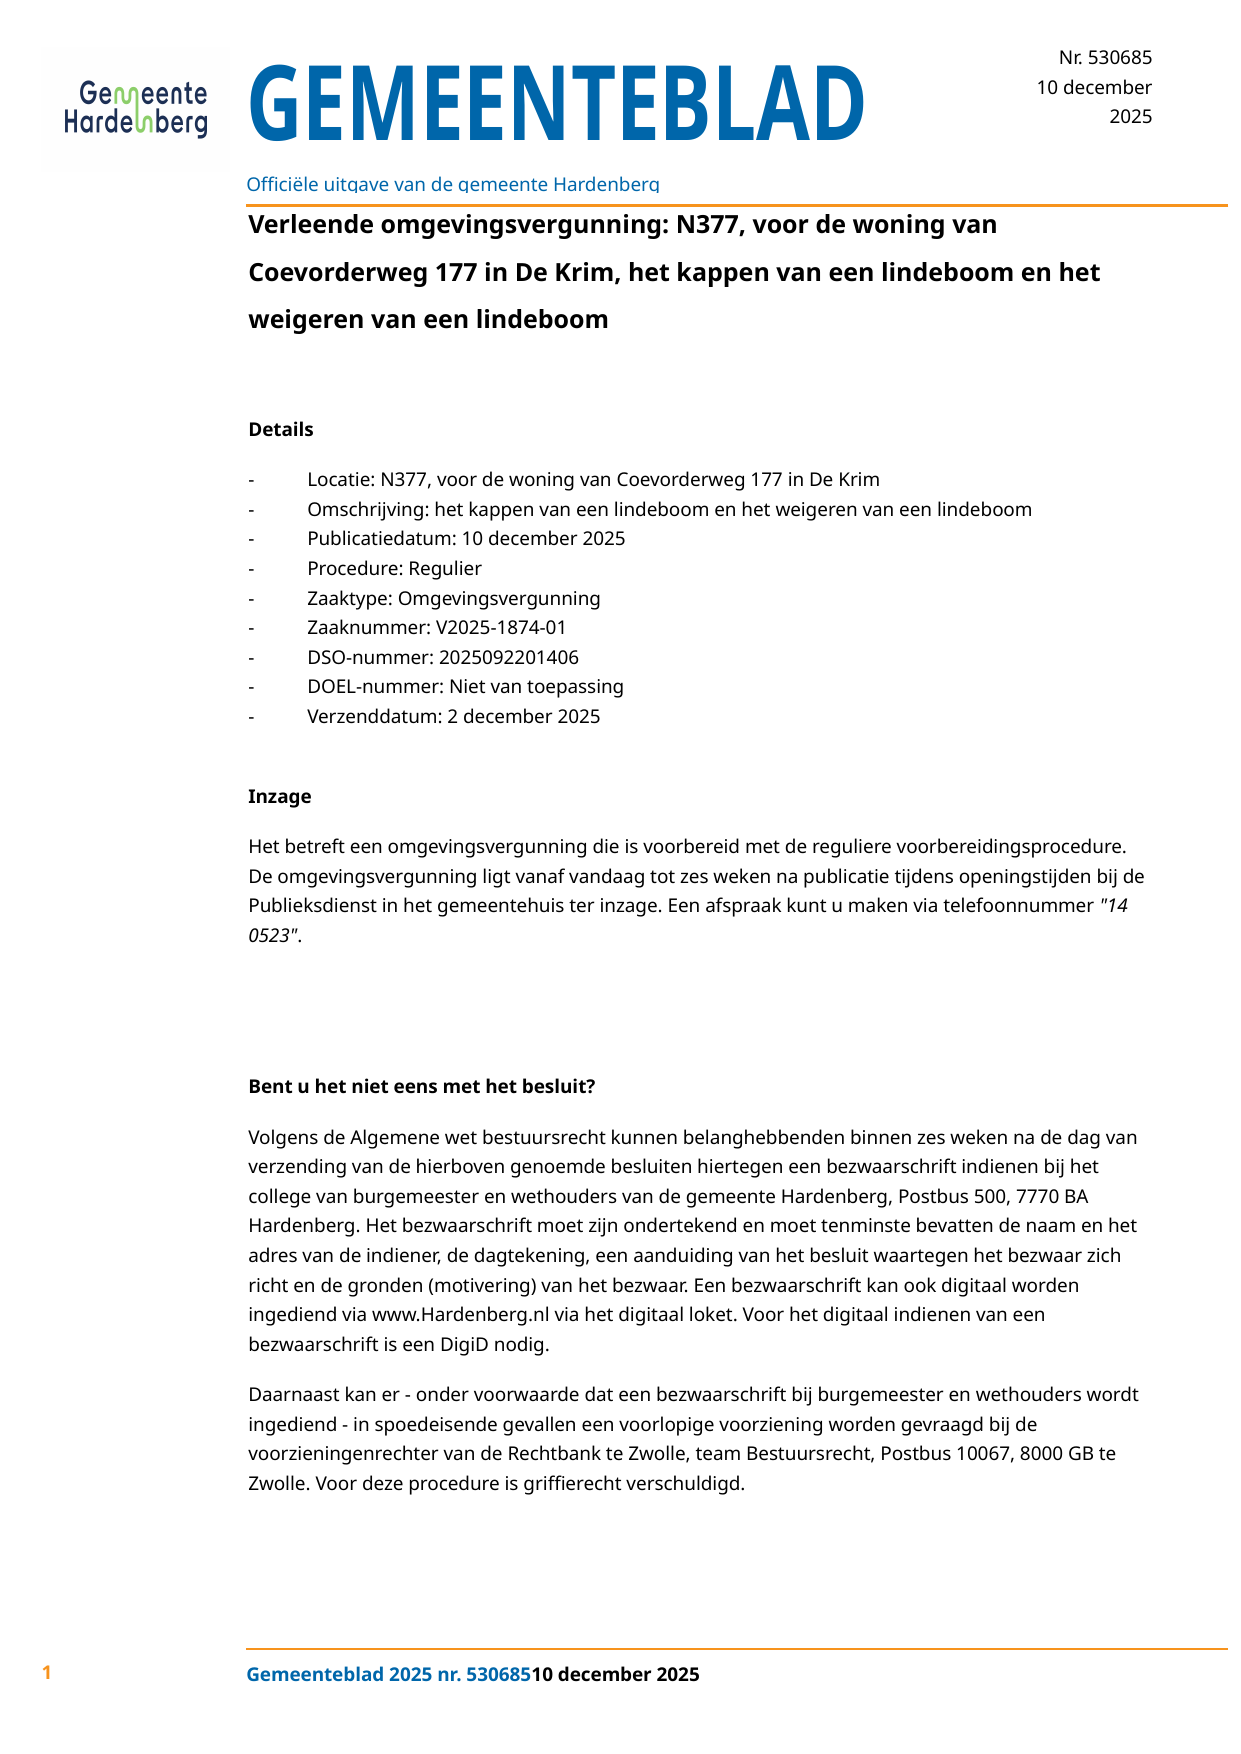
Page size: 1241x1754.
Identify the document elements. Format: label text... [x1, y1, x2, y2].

list DSO-nummer: 2025092201406 [248, 644, 1152, 669]
list Zaaktype: Omgevingsvergunning [248, 585, 1152, 610]
text Daarnaast kan er - onder voorwaarde dat een bezwaarschrift bij burgemeester en wethouders wordt ingediend - in spoedeisende gevallen een voorlopige voorziening worden gevraagd bij de voorzieningenrechter van de Rechtbank te Zwolle, team Bestuursrecht, Postbus 10067, 8000 GB te Zwolle. Voor deze procedure is griffierecht verschuldigd. [248, 1381, 1152, 1496]
list Publicatiedatum: 10 december 2025 [248, 526, 1152, 551]
list Verzenddatum: 2 december 2025 [248, 703, 1152, 729]
list DOEL-nummer: Niet van toepassing [248, 673, 1152, 699]
list Zaaknummer: V2025-1874-01 [248, 614, 1152, 640]
picture [41, 47, 231, 172]
list Locatie: N377, voor de woning van Coevorderweg 177 in De Krim [248, 466, 1152, 492]
text Inzage [248, 783, 1152, 809]
text Het betreft een omgevingsvergunning die is voorbereid met de reguliere voorbereidingsprocedure. De omgevingsvergunning ligt vanaf vandaag tot zes weken na publicatie tijdens openingstijden bij de Publieksdienst in het gemeentehuis ter inzage. Een afspraak kunt u maken via telefoonnummer "14 0523". [248, 833, 1152, 948]
list Omschrijving: het kappen van een lindeboom en het weigeren van een lindeboom [248, 496, 1152, 522]
text Verleende omgevingsvergunning: N377, voor de woning van Coevorderweg 177 in De Krim, het kappen van een lindeboom en het weigeren van een lindeboom [248, 207, 1152, 336]
list Procedure: Regulier [248, 555, 1152, 581]
text Details [248, 416, 1152, 442]
text Bent u het niet eens met het besluit? [248, 1073, 1152, 1099]
text Volgens de Algemene wet bestuursrecht kunnen belanghebbenden binnen zes weken na de dag van verzending van de hierboven genoemde besluiten hiertegen een bezwaarschrift indienen bij het college van burgemeester en wethouders van de gemeente Hardenberg, Postbus 500, 7770 BA Hardenberg. Het bezwaarschrift moet zijn ondertekend en moet tenminste bevatten de naam en het adres van de indiener, de dagtekening, een aanduiding van het besluit waartegen het bezwaar zich richt en de gronden (motivering) van het bezwaar. Een bezwaarschrift kan ook digitaal worden ingediend via www.Hardenberg.nl via het digitaal loket. Voor het digitaal indienen van een bezwaarschrift is een DigiD nodig. [248, 1124, 1152, 1357]
